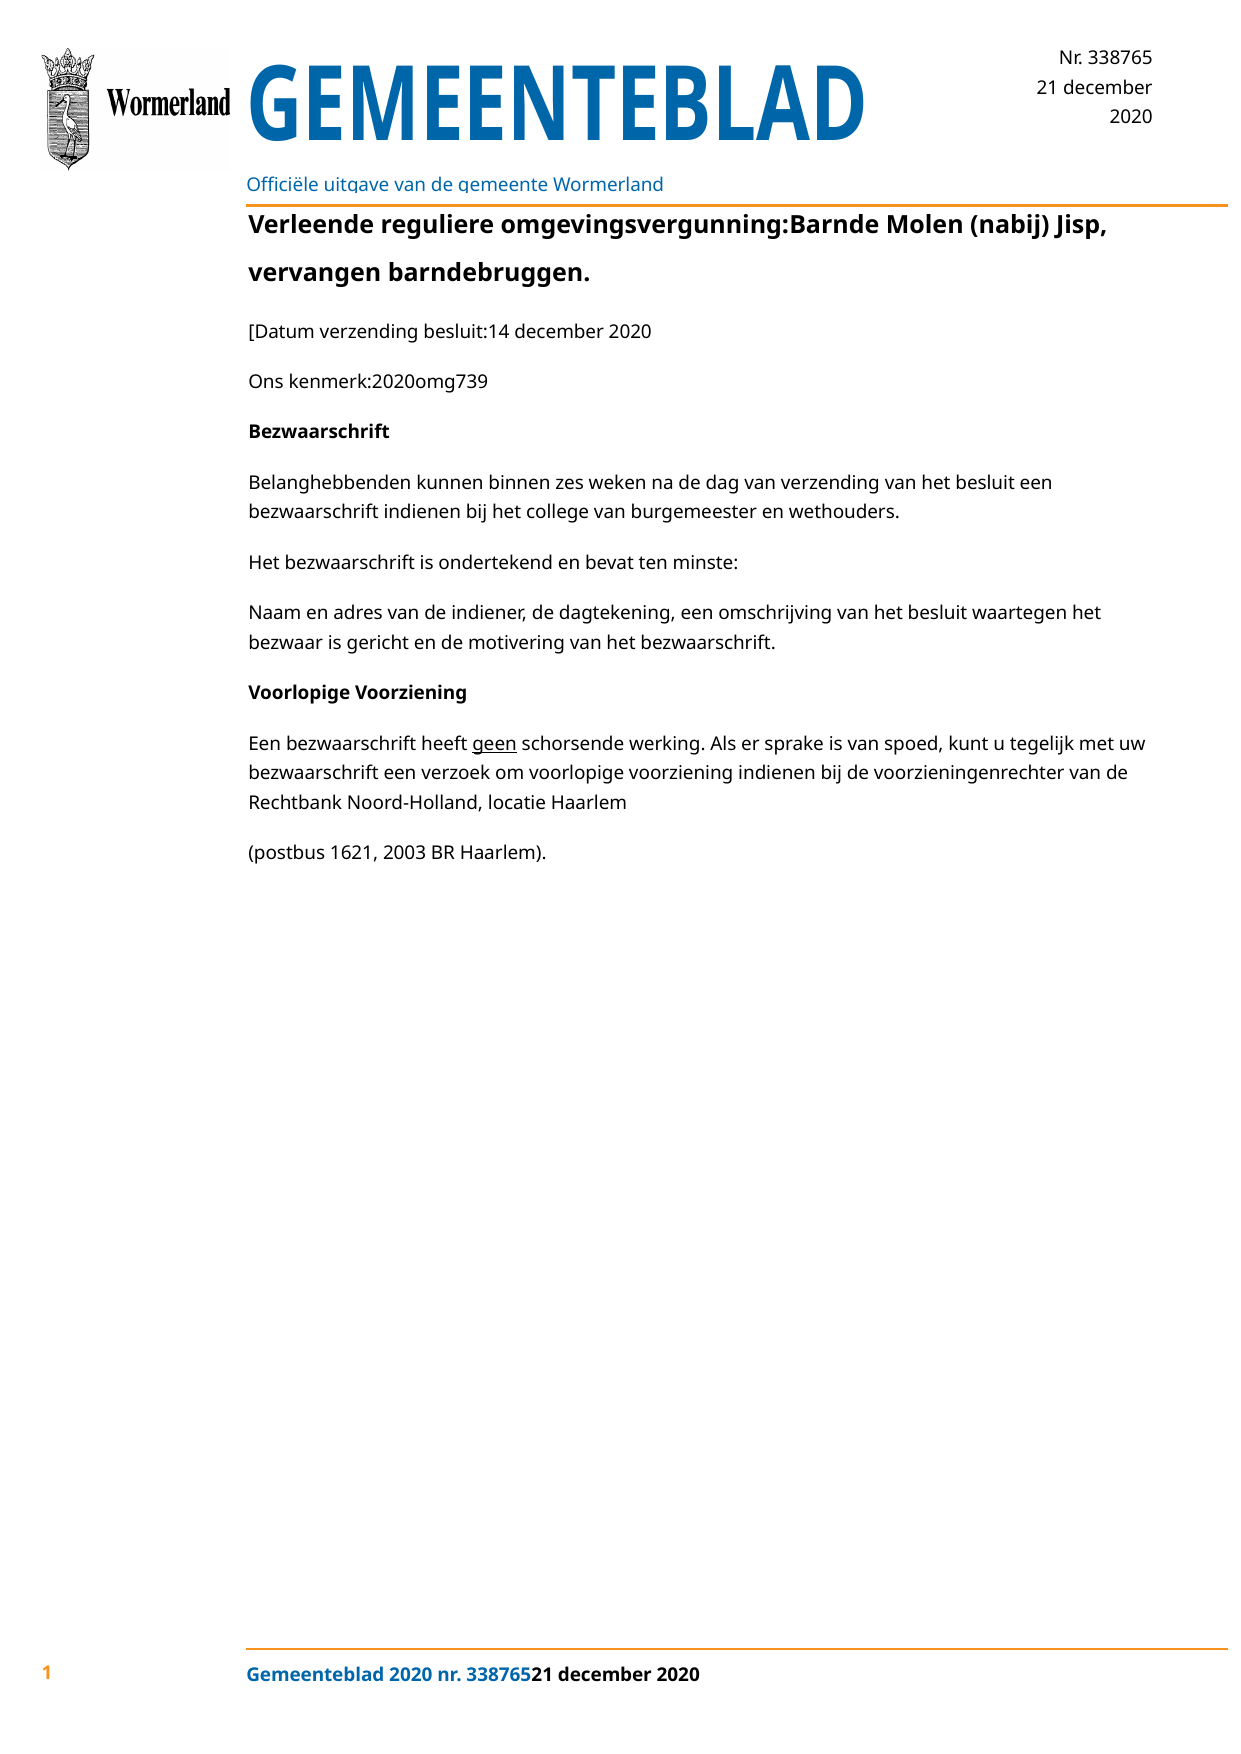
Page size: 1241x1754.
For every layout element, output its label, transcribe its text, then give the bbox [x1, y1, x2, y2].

text Het bezwaarschrift is ondertekend en bevat ten minste: [248, 549, 1152, 575]
text Bezwaarschrift [248, 419, 1152, 444]
text (postbus 1621, 2003 BR Haarlem). [248, 839, 1152, 865]
picture [41, 47, 231, 172]
text Naam en adres van de indiener, de dagtekening, een omschrijving van het besluit waartegen het bezwaar is gericht en de motivering van het bezwaarschrift. [248, 599, 1152, 655]
text Ons kenmerk:2020omg739 [248, 368, 1152, 394]
text Een bezwaarschrift heeft geen schorsende werking. Als er sprake is van spoed, kunt u tegelijk met uw bezwaarschrift een verzoek om voorlopige voorziening indienen bij de voorzieningenrechter van de Rechtbank Noord-Holland, locatie Haarlem [248, 730, 1152, 815]
text [Datum verzending besluit:14 december 2020 [248, 318, 1152, 344]
text Verleende reguliere omgevingsvergunning:Barnde Molen (nabij) Jisp, vervangen barndebruggen. [248, 207, 1152, 288]
text Voorlopige Voorziening [248, 679, 1152, 705]
text Belanghebbenden kunnen binnen zes weken na de dag van verzending van het besluit een bezwaarschrift indienen bij het college van burgemeester en wethouders. [248, 469, 1152, 524]
